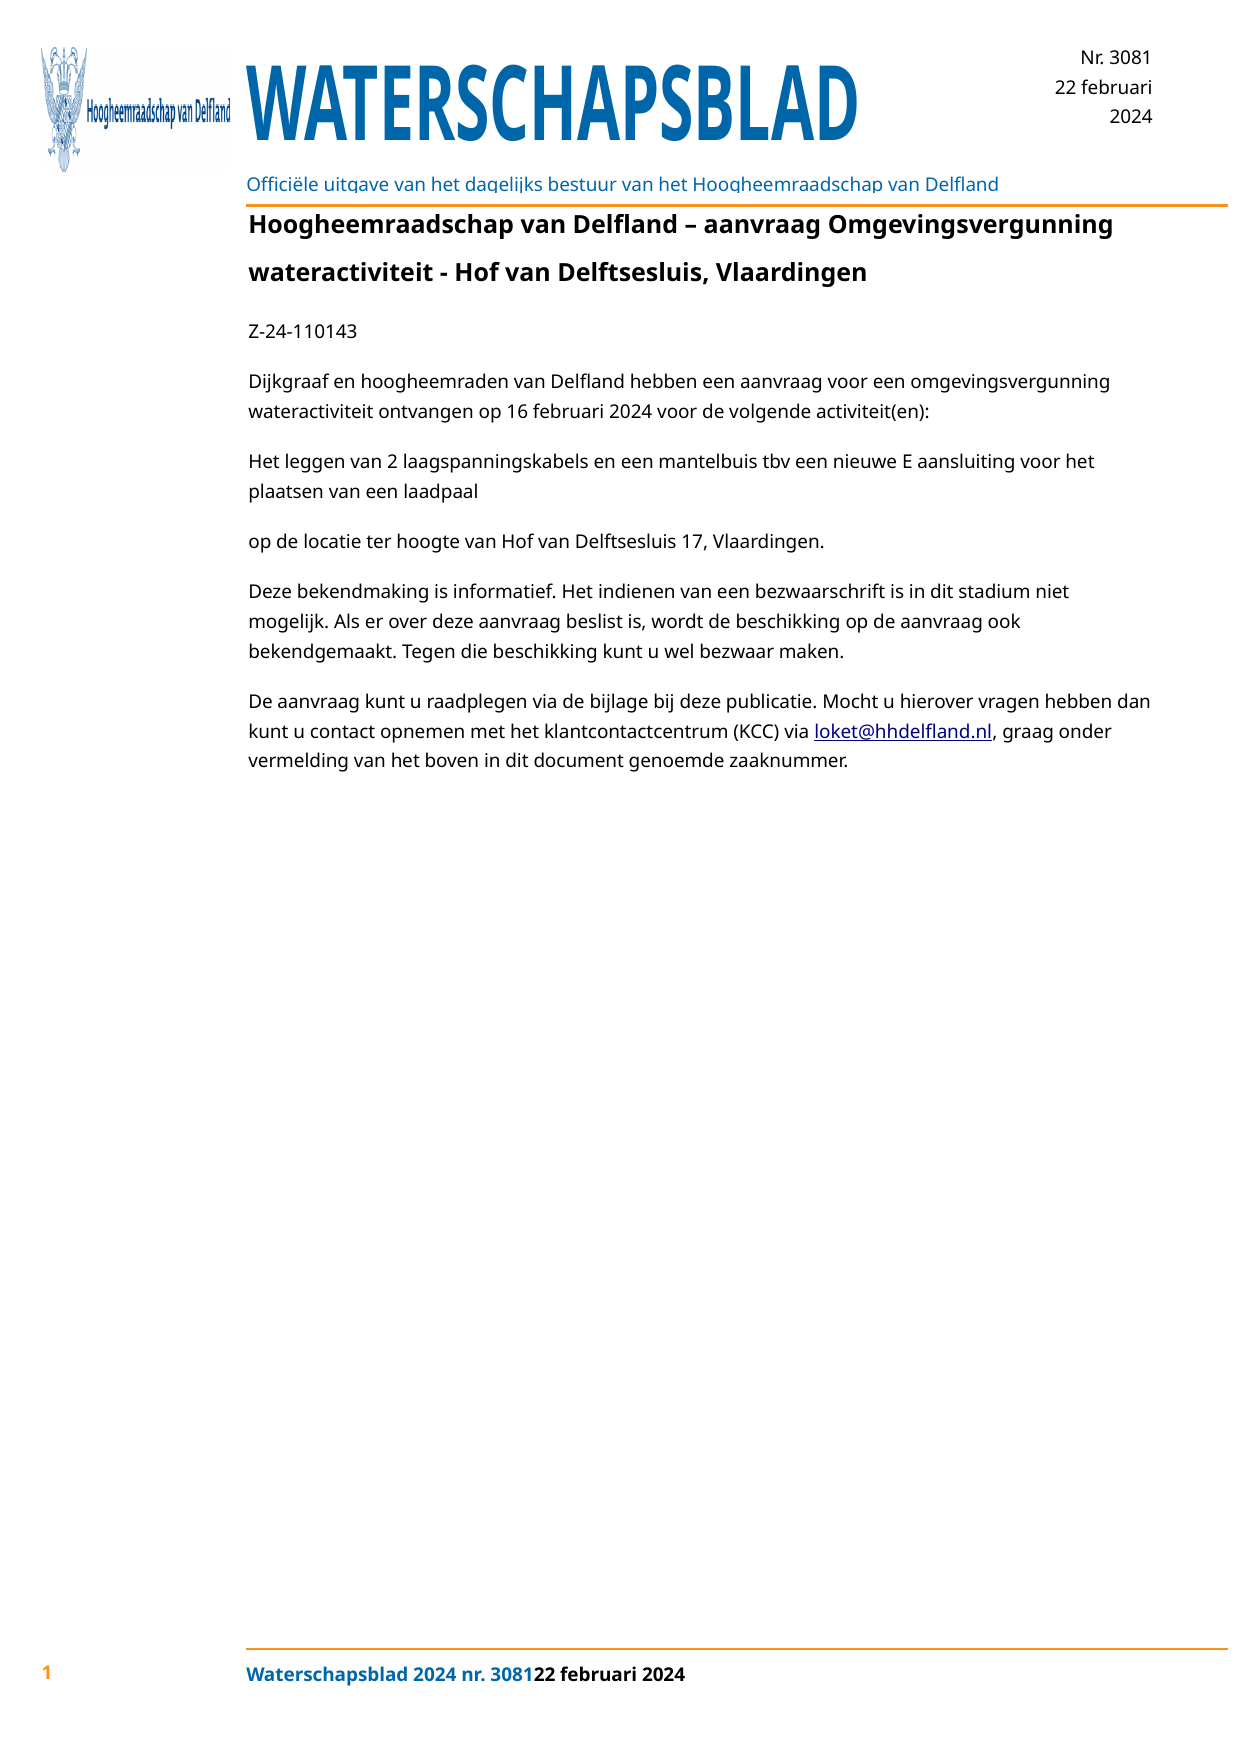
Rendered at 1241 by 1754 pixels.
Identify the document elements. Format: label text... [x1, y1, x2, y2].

text Deze bekendmaking is informatief. Het indienen van een bezwaarschrift is in dit stadium niet mogelijk. Als er over deze aanvraag beslist is, wordt de beschikking op de aanvraag ook bekendgemaakt. Tegen die beschikking kunt u wel bezwaar maken. [248, 579, 1152, 664]
text op de locatie ter hoogte van Hof van Delftsesluis 17, Vlaardingen. [248, 528, 1152, 554]
text Dijkgraaf en hoogheemraden van Delfland hebben een aanvraag voor een omgevingsvergunning wateractiviteit ontvangen op 16 februari 2024 voor de volgende activiteit(en): [248, 368, 1152, 424]
picture [41, 47, 231, 172]
text Hoogheemraadschap van Delfland – aanvraag Omgevingsvergunning wateractiviteit - Hof van Delftsesluis, Vlaardingen [248, 207, 1152, 288]
text De aanvraag kunt u raadplegen via de bijlage bij deze publicatie. Mocht u hierover vragen hebben dan kunt u contact opnemen met het klantcontactcentrum (KCC) via loket@hhdelfland.nl, graag onder vermelding van het boven in dit document genoemde zaaknummer. [248, 688, 1152, 773]
text Het leggen van 2 laagspanningskabels en een mantelbuis tbv een nieuwe E aansluiting voor het plaatsen van een laadpaal [248, 448, 1152, 504]
text Z-24-110143 [248, 318, 1152, 344]
